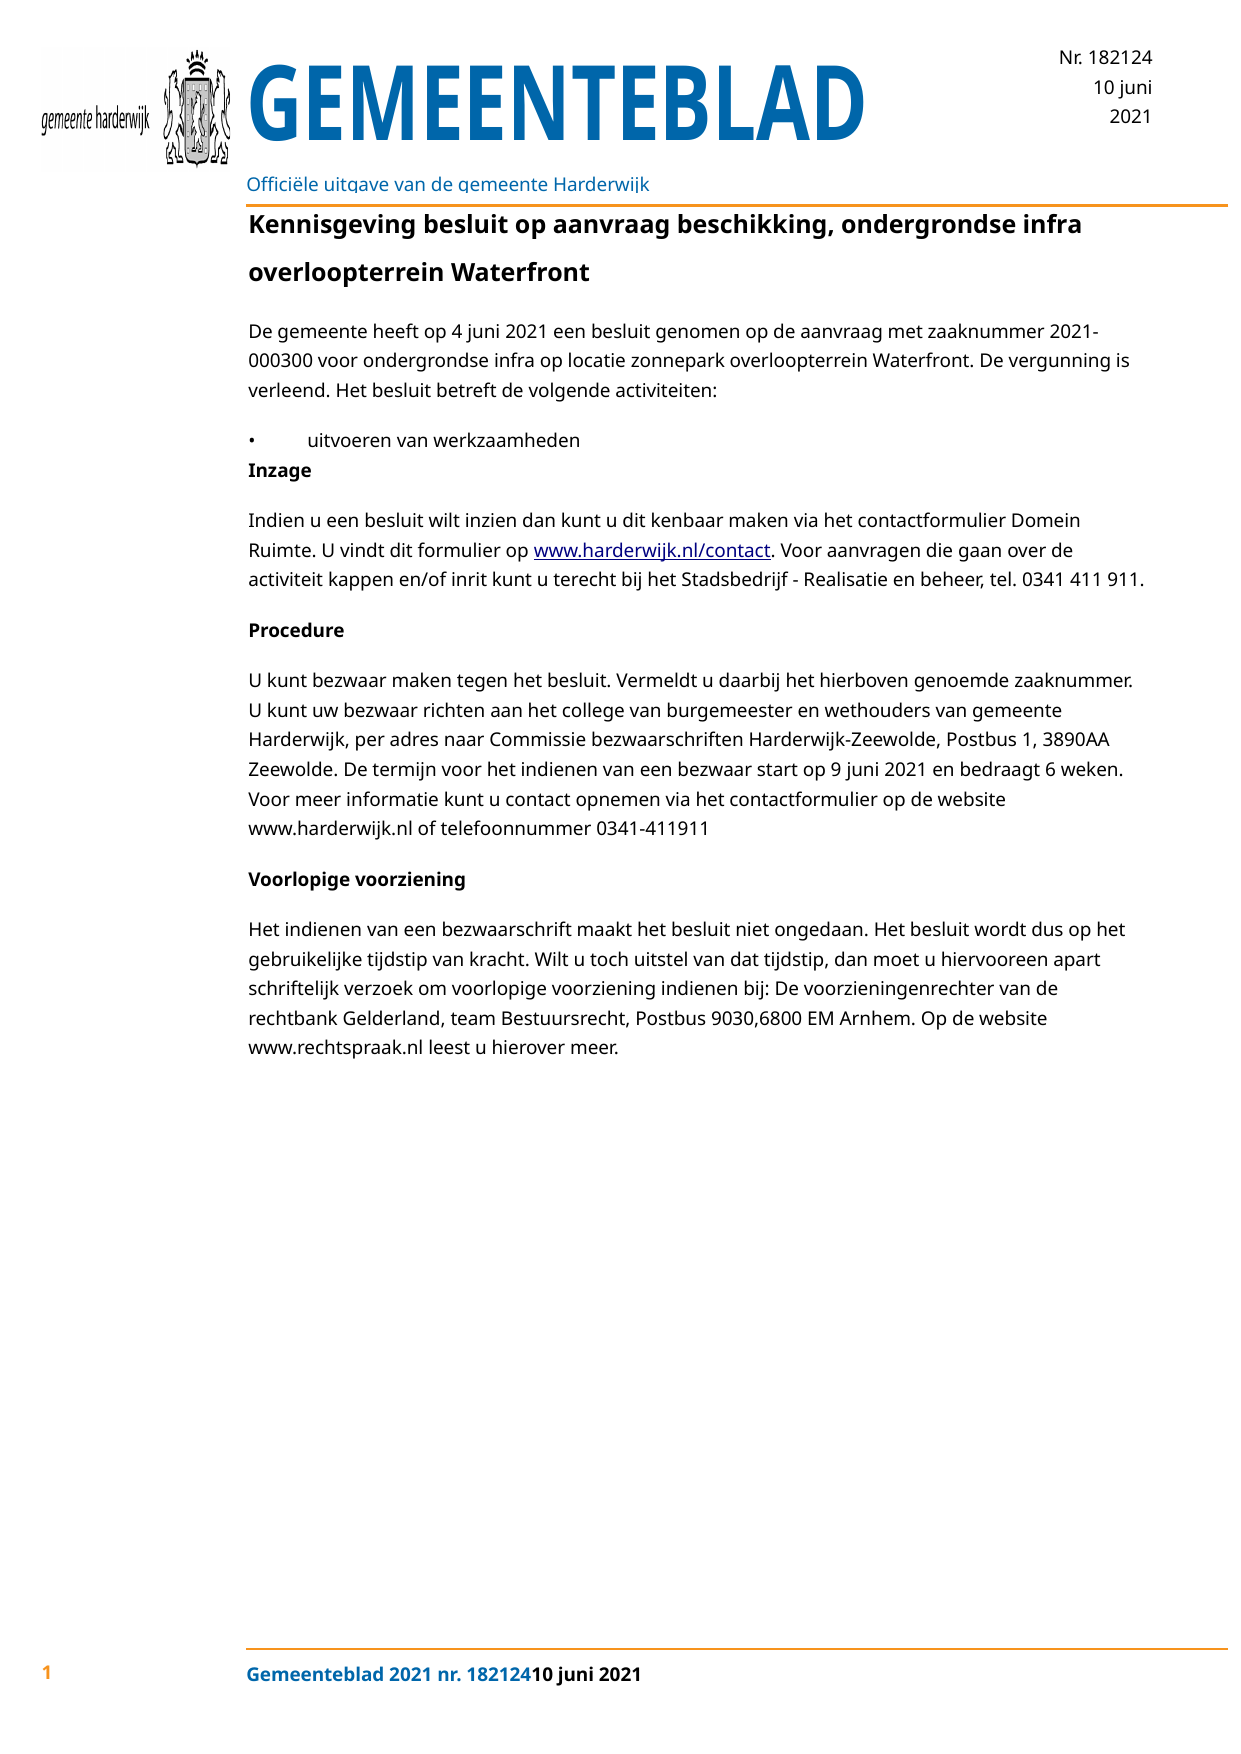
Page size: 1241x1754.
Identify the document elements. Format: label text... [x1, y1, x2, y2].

picture [41, 47, 231, 172]
text Procedure [248, 617, 1152, 643]
text Het indienen van een bezwaarschrift maakt het besluit niet ongedaan. Het besluit wordt dus op het gebruikelijke tijdstip van kracht. Wilt u toch uitstel van dat tijdstip, dan moet u hiervooreen apart schriftelijk verzoek om voorlopige voorziening indienen bij: De voorzieningenrechter van de rechtbank Gelderland, team Bestuursrecht, Postbus 9030,6800 EM Arnhem. Op de website www.rechtspraak.nl leest u hierover meer. [248, 916, 1152, 1060]
text Kennisgeving besluit op aanvraag beschikking, ondergrondse infra overloopterrein Waterfront [248, 207, 1152, 288]
text De gemeente heeft op 4 juni 2021 een besluit genomen op de aanvraag met zaaknummer 2021-000300 voor ondergrondse infra op locatie zonnepark overloopterrein Waterfront. De vergunning is verleend. Het besluit betreft de volgende activiteiten: [248, 318, 1152, 403]
text Voorlopige voorziening [248, 866, 1152, 892]
text Indien u een besluit wilt inzien dan kunt u dit kenbaar maken via het contactformulier Domein Ruimte. U vindt dit formulier op www.harderwijk.nl/contact. Voor aanvragen die gaan over de activiteit kappen en/of inrit kunt u terecht bij het Stadsbedrijf - Realisatie en beheer, tel. 0341 411 911. [248, 507, 1152, 592]
text U kunt bezwaar maken tegen het besluit. Vermeldt u daarbij het hierboven genoemde zaaknummer. U kunt uw bezwaar richten aan het college van burgemeester en wethouders van gemeente Harderwijk, per adres naar Commissie bezwaarschriften Harderwijk-Zeewolde, Postbus 1, 3890AA Zeewolde. De termijn voor het indienen van een bezwaar start op 9 juni 2021 en bedraagt 6 weken. Voor meer informatie kunt u contact opnemen via het contactformulier op de website www.harderwijk.nl of telefoonnummer 0341-411911 [248, 667, 1152, 841]
list uitvoeren van werkzaamheden [248, 427, 1152, 453]
text Inzage [248, 457, 1152, 483]
